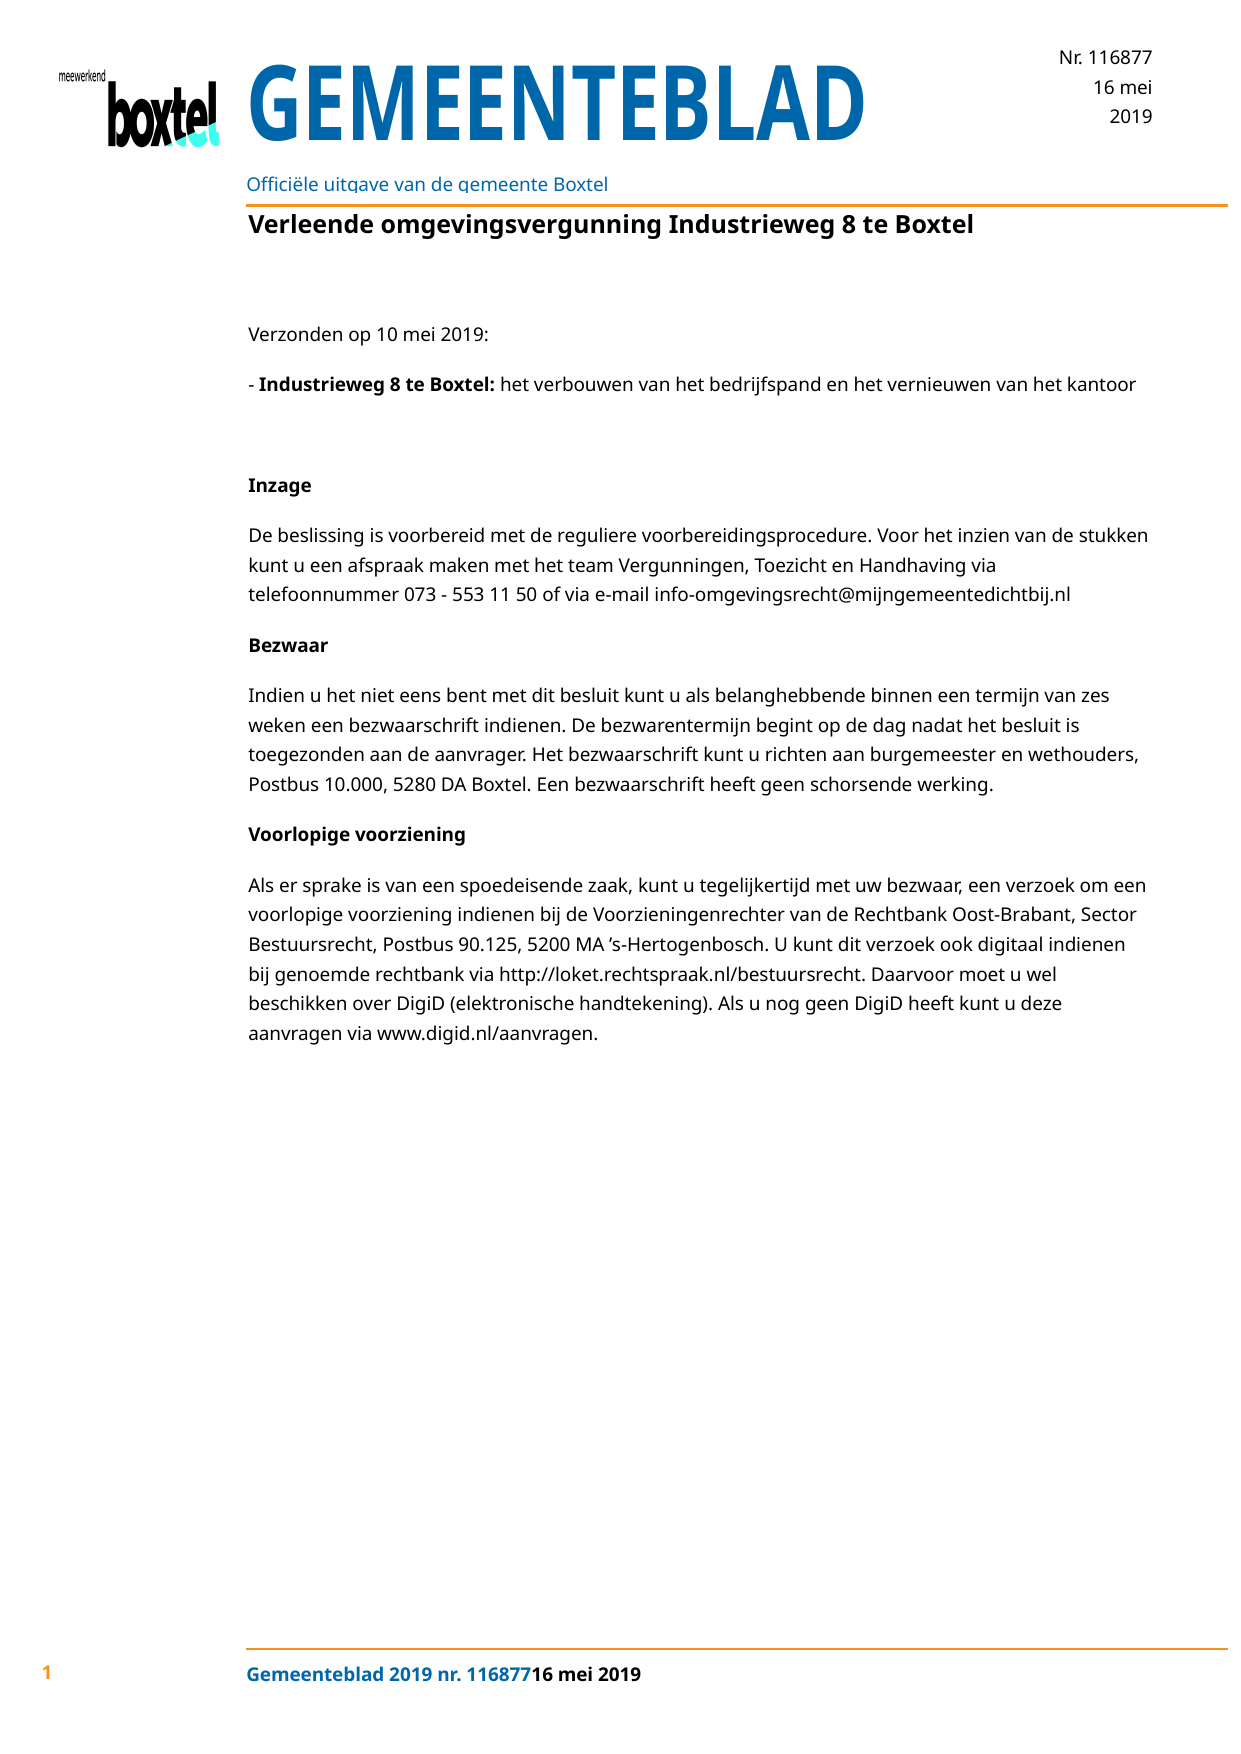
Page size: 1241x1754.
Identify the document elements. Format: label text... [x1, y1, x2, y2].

picture [41, 47, 231, 172]
text De beslissing is voorbereid met de reguliere voorbereidingsprocedure. Voor het inzien van de stukken kunt u een afspraak maken met het team Vergunningen, Toezicht en Handhaving via telefoonnummer 073 - 553 11 50 of via e-mail info-omgevingsrecht@mijngemeentedichtbij.nl [248, 522, 1152, 607]
text Bezwaar [248, 632, 1152, 658]
text Inzage [248, 472, 1152, 498]
text Verleende omgevingsvergunning Industrieweg 8 te Boxtel [248, 207, 1152, 241]
text Als er sprake is van een spoedeisende zaak, kunt u tegelijkertijd met uw bezwaar, een verzoek om een voorlopige voorziening indienen bij de Voorzieningenrechter van de Rechtbank Oost-Brabant, Sector Bestuursrecht, Postbus 90.125, 5200 MA ’s-Hertogenbosch. U kunt dit verzoek ook digitaal indienen bij genoemde rechtbank via http://loket.rechtspraak.nl/bestuursrecht. Daarvoor moet u wel beschikken over DigiD (elektronische handtekening). Als u nog geen DigiD heeft kunt u deze aanvragen via www.digid.nl/aanvragen. [248, 872, 1152, 1046]
text Indien u het niet eens bent met dit besluit kunt u als belanghebbende binnen een termijn van zes weken een bezwaarschrift indienen. De bezwarentermijn begint op de dag nadat het besluit is toegezonden aan de aanvrager. Het bezwaarschrift kunt u richten aan burgemeester en wethouders, Postbus 10.000, 5280 DA Boxtel. Een bezwaarschrift heeft geen schorsende werking. [248, 682, 1152, 797]
text Verzonden op 10 mei 2019: [248, 321, 1152, 346]
text - Industrieweg 8 te Boxtel: het verbouwen van het bedrijfspand en het vernieuwen van het kantoor [248, 371, 1152, 397]
text Voorlopige voorziening [248, 822, 1152, 847]
